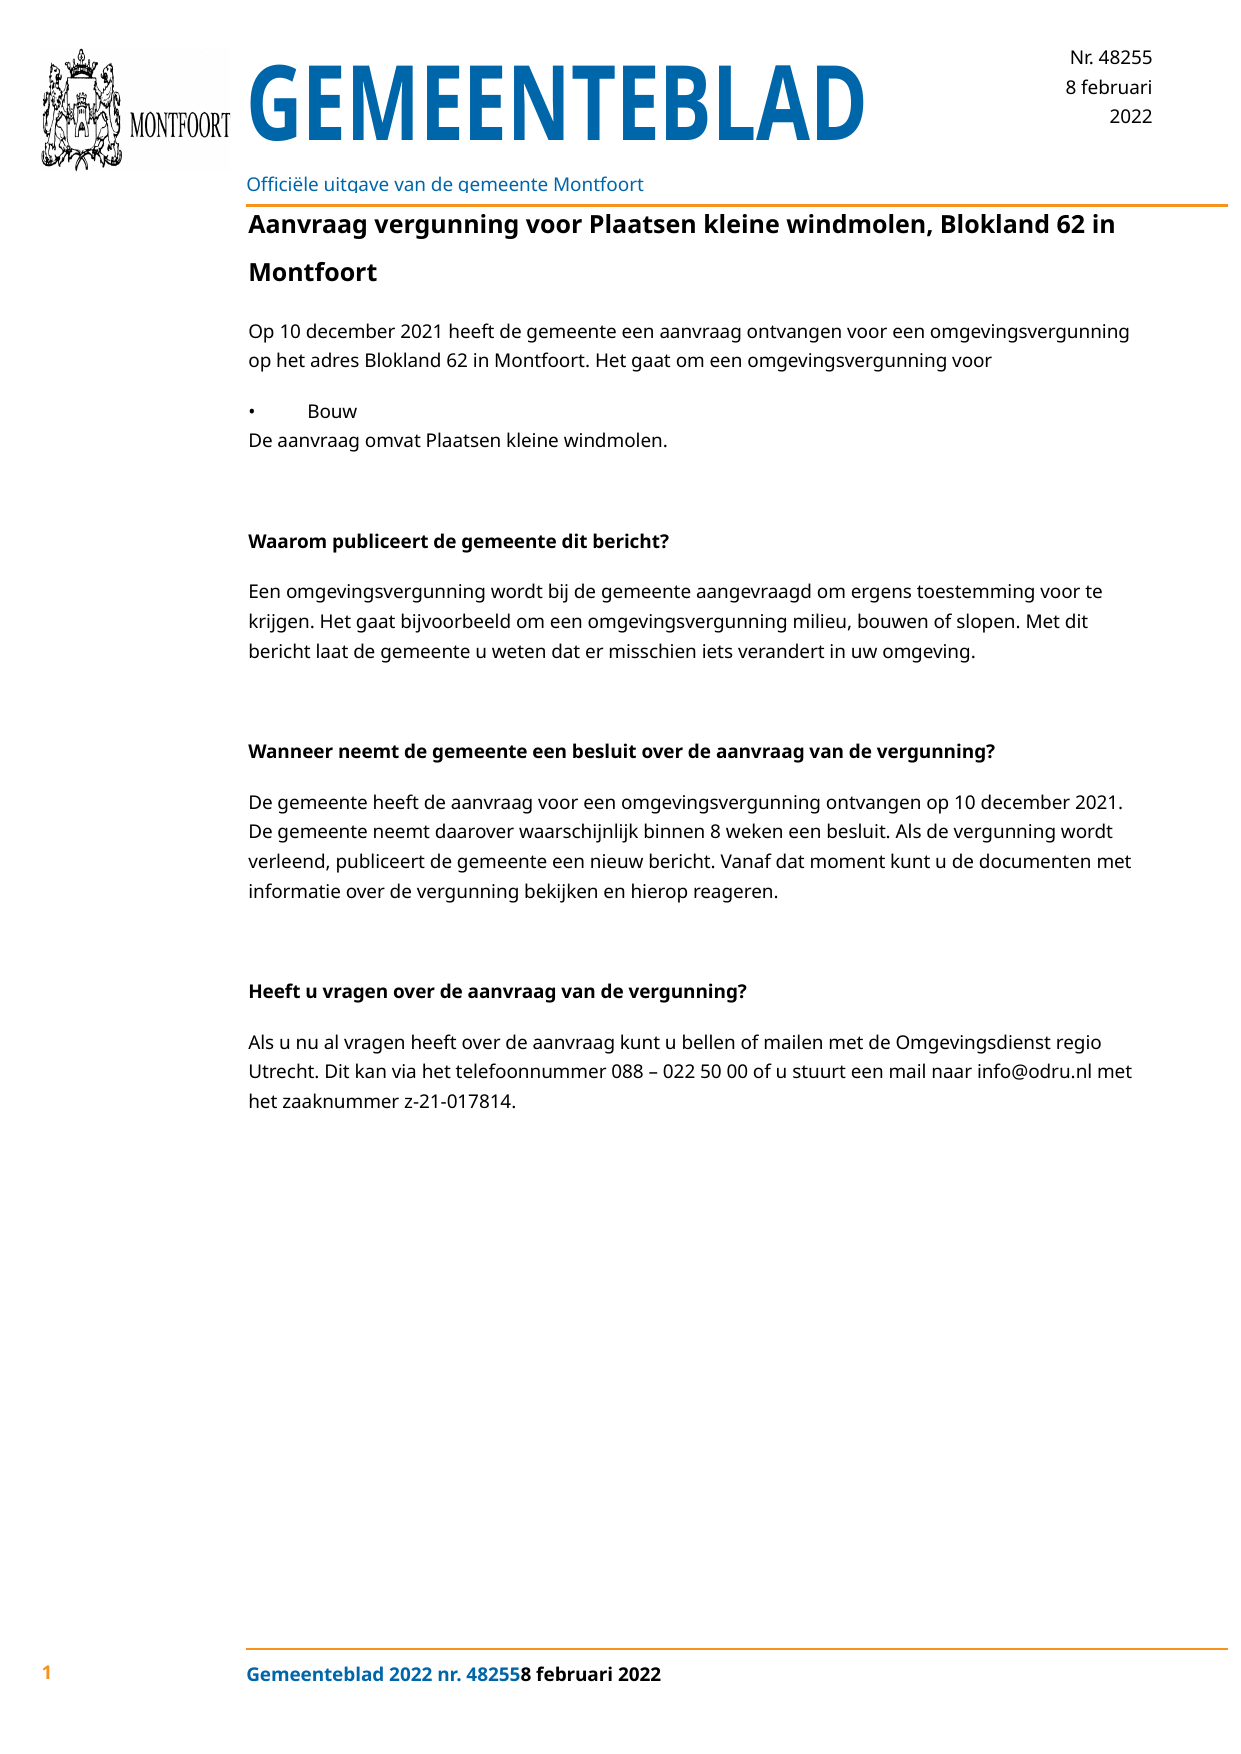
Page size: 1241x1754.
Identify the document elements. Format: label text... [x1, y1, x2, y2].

text Op 10 december 2021 heeft de gemeente een aanvraag ontvangen voor een omgevingsvergunning op het adres Blokland 62 in Montfoort. Het gaat om een omgevingsvergunning voor [248, 318, 1152, 373]
text De aanvraag omvat Plaatsen kleine windmolen. [248, 427, 1152, 453]
picture [41, 47, 231, 172]
list Bouw [248, 398, 1152, 424]
text Heeft u vragen over de aanvraag van de vergunning? [248, 979, 1152, 1004]
text De gemeente heeft de aanvraag voor een omgevingsvergunning ontvangen op 10 december 2021. De gemeente neemt daarover waarschijnlijk binnen 8 weken een besluit. Als de vergunning wordt verleend, publiceert de gemeente een nieuw bericht. Vanaf dat moment kunt u de documenten met informatie over de vergunning bekijken en hierop reageren. [248, 789, 1152, 904]
text Waarom publiceert de gemeente dit bericht? [248, 528, 1152, 554]
text Als u nu al vragen heeft over de aanvraag kunt u bellen of mailen met de Omgevingsdienst regio Utrecht. Dit kan via het telefoonnummer 088 – 022 50 00 of u stuurt een mail naar info@odru.nl met het zaaknummer z-21-017814. [248, 1029, 1152, 1114]
text Wanneer neemt de gemeente een besluit over de aanvraag van de vergunning? [248, 739, 1152, 764]
text Aanvraag vergunning voor Plaatsen kleine windmolen, Blokland 62 in Montfoort [248, 207, 1152, 288]
text Een omgevingsvergunning wordt bij de gemeente aangevraagd om ergens toestemming voor te krijgen. Het gaat bijvoorbeeld om een omgevingsvergunning milieu, bouwen of slopen. Met dit bericht laat de gemeente u weten dat er misschien iets verandert in uw omgeving. [248, 579, 1152, 664]
